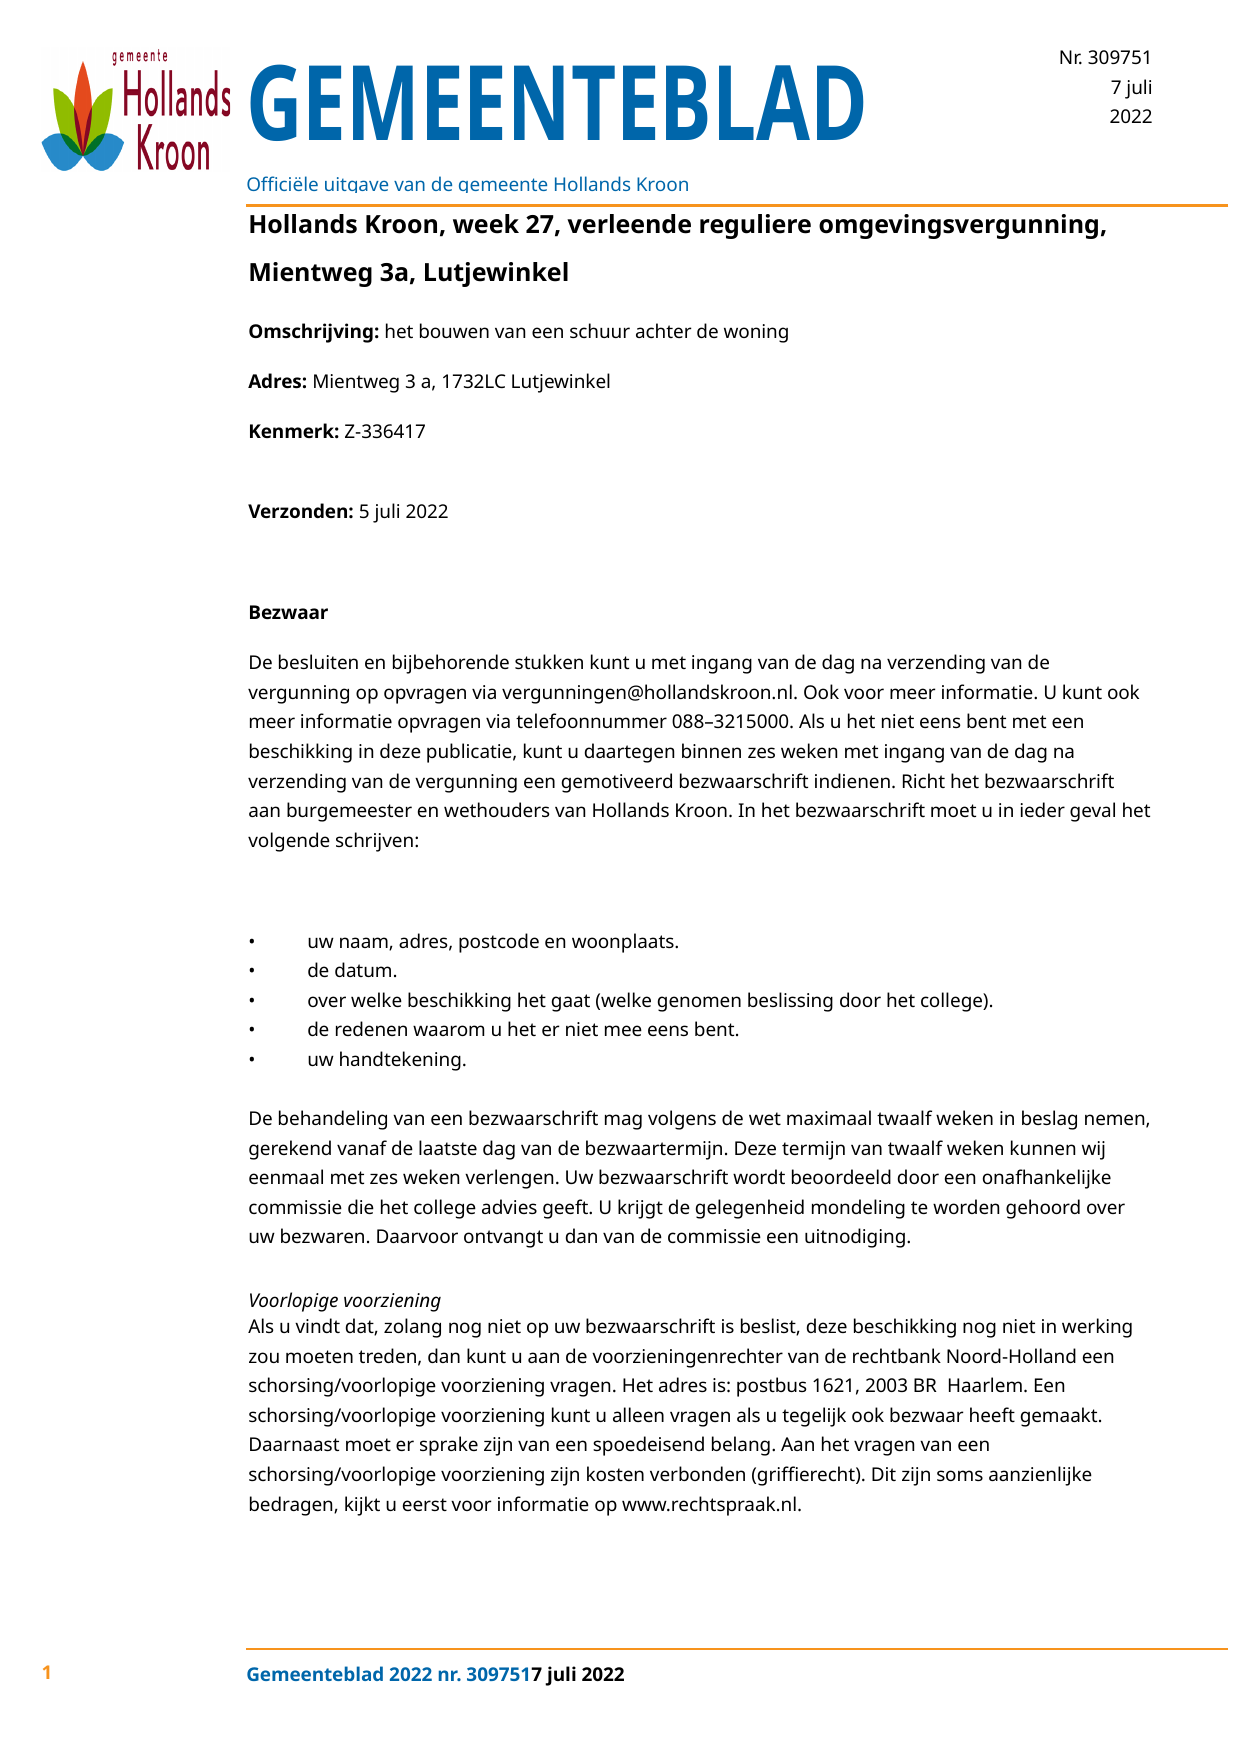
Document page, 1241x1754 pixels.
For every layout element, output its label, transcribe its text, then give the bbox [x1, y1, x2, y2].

list over welke beschikking het gaat (welke genomen beslissing door het college). [248, 987, 1152, 1013]
text Adres: Mientweg 3 a, 1732LC Lutjewinkel [248, 368, 1152, 394]
list uw handtekening. [248, 1046, 1152, 1072]
list uw naam, adres, postcode en woonplaats. [248, 928, 1152, 953]
table_header [248, 469, 700, 495]
list de datum. [248, 957, 1152, 983]
table_header [700, 469, 1152, 495]
text Bezwaar [248, 599, 1152, 625]
text Omschrijving: het bouwen van een schuur achter de woning [248, 318, 1152, 344]
text Kenmerk: Z-336417 [248, 419, 1152, 444]
text Voorlopige voorziening [248, 1288, 1152, 1313]
picture [41, 47, 231, 172]
text De besluiten en bijbehorende stukken kunt u met ingang van de dag na verzending van de vergunning op opvragen via vergunningen@hollandskroon.nl. Ook voor meer informatie. U kunt ook meer informatie opvragen via telefoonnummer 088–3215000. Als u het niet eens bent met een beschikking in deze publicatie, kunt u daartegen binnen zes weken met ingang van de dag na verzending van de vergunning een gemotiveerd bezwaarschrift indienen. Richt het bezwaarschrift aan burgemeester en wethouders van Hollands Kroon. In het bezwaarschrift moet u in ieder geval het volgende schrijven: [248, 649, 1152, 853]
list de redenen waarom u het er niet mee eens bent. [248, 1017, 1152, 1042]
text Verzonden: 5 juli 2022 [248, 498, 1152, 524]
text De behandeling van een bezwaarschrift mag volgens de wet maximaal twaalf weken in beslag nemen, gerekend vanaf de laatste dag van de bezwaartermijn. Deze termijn van twaalf weken kunnen wij eenmaal met zes weken verlengen. Uw bezwaarschrift wordt beoordeeld door een onafhankelijke commissie die het college advies geeft. U krijgt de gelegenheid mondeling te worden gehoord over uw bezwaren. Daarvoor ontvangt u dan van de commissie een uitnodiging. [248, 1105, 1152, 1249]
text Hollands Kroon, week 27, verleende reguliere omgevingsvergunning, Mientweg 3a, Lutjewinkel [248, 207, 1152, 288]
text Als u vindt dat, zolang nog niet op uw bezwaarschrift is beslist, deze beschikking nog niet in werking zou moeten treden, dan kunt u aan de voorzieningenrechter van de rechtbank Noord-Holland een schorsing/voorlopige voorziening vragen. Het adres is: postbus 1621, 2003 BR Haarlem. Een schorsing/voorlopige voorziening kunt u alleen vragen als u tegelijk ook bezwaar heeft gemaakt. Daarnaast moet er sprake zijn van een spoedeisend belang. Aan het vragen van een schorsing/voorlopige voorziening zijn kosten verbonden (griffierecht). Dit zijn soms aanzienlijke bedragen, kijkt u eerst voor informatie op www.rechtspraak.nl. [248, 1313, 1152, 1517]
